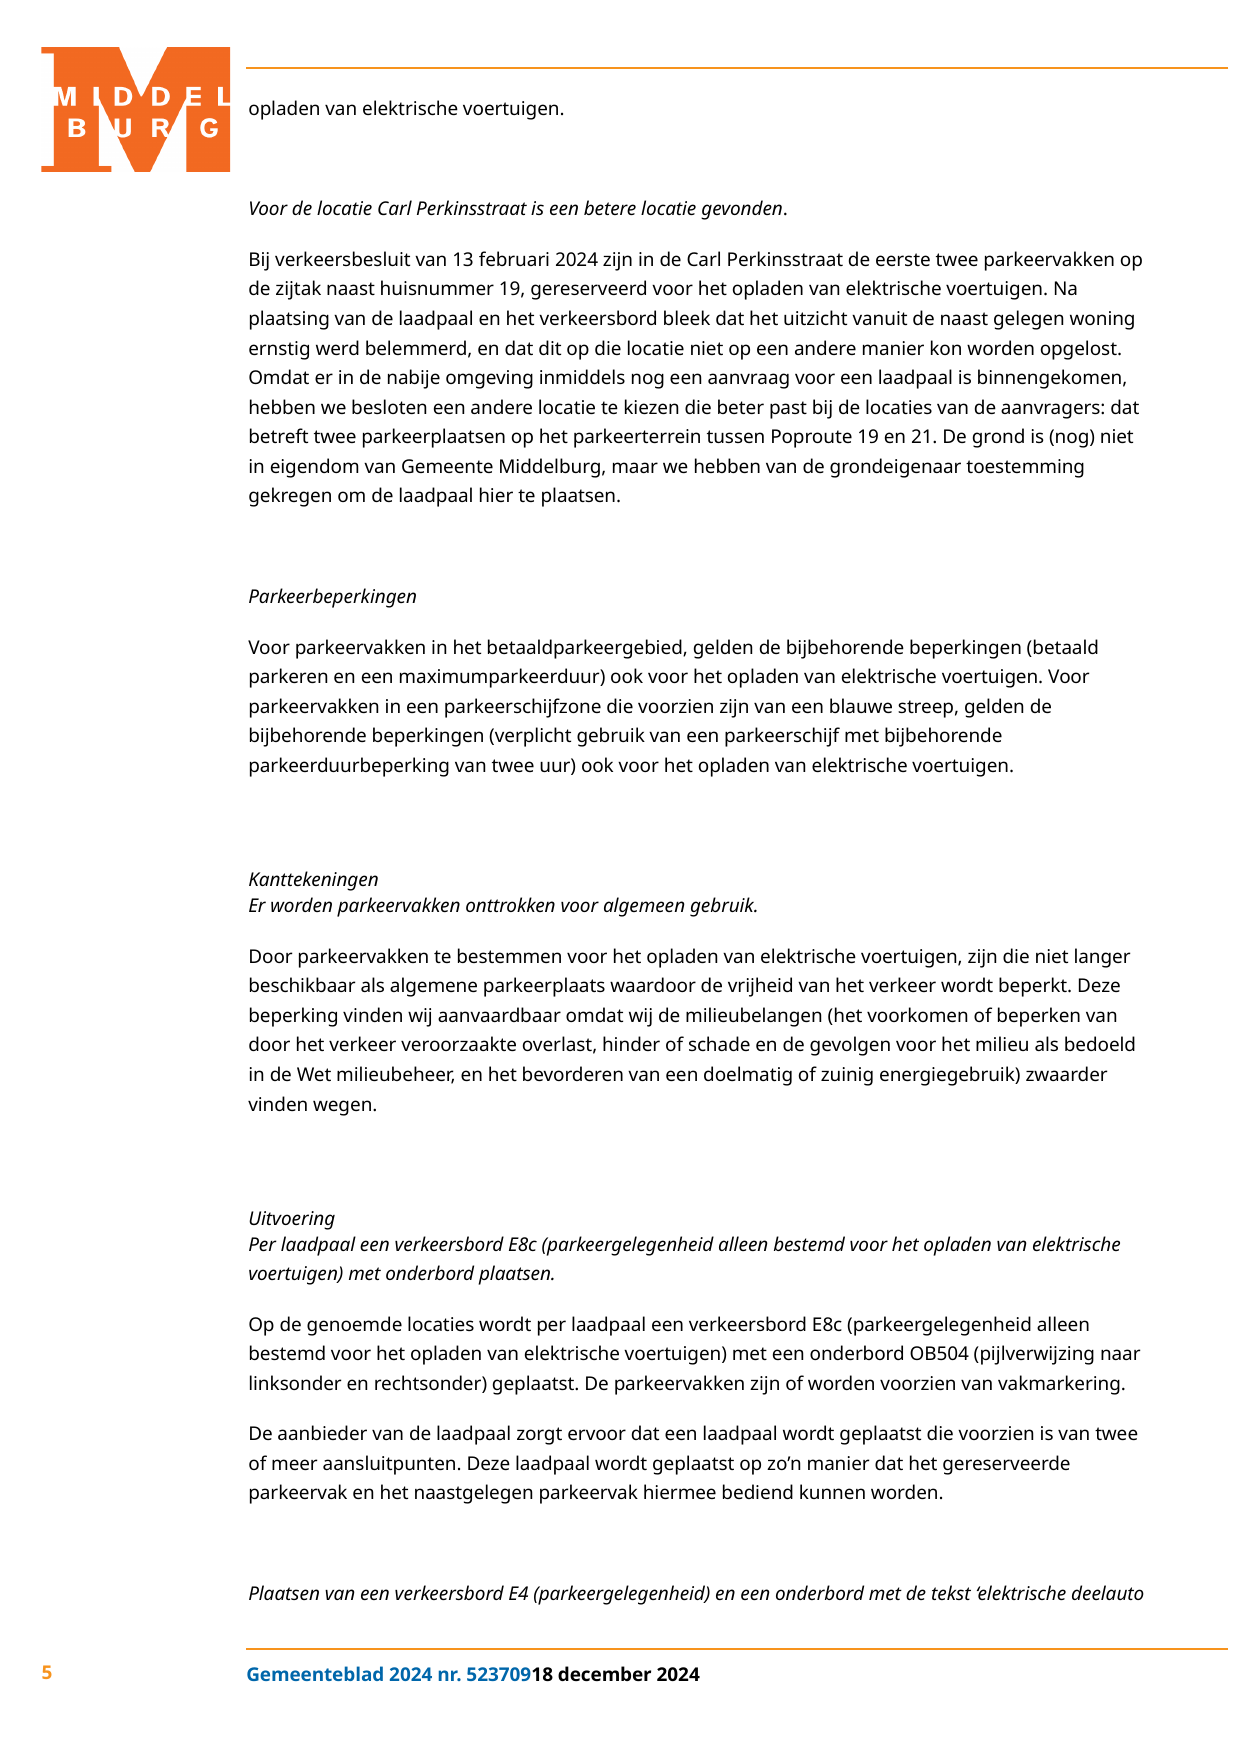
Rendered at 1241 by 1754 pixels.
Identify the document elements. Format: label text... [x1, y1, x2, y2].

text Kanttekeningen [248, 867, 1152, 892]
text De aanbieder van de laadpaal zorgt ervoor dat een laadpaal wordt geplaatst die voorzien is van twee of meer aansluitpunten. Deze laadpaal wordt geplaatst op zo’n manier dat het gereserveerde parkeervak en het naastgelegen parkeervak hiermee bediend kunnen worden. [248, 1420, 1152, 1505]
text Door parkeervakken te bestemmen voor het opladen van elektrische voertuigen, zijn die niet langer beschikbaar als algemene parkeerplaats waardoor de vrijheid van het verkeer wordt beperkt. Deze beperking vinden wij aanvaardbaar omdat wij de milieubelangen (het voorkomen of beperken van door het verkeer veroorzaakte overlast, hinder of schade en de gevolgen voor het milieu als bedoeld in de Wet milieubeheer, en het bevorderen van een doelmatig of zuinig energiegebruik) zwaarder vinden wegen. [248, 943, 1152, 1116]
text Uitvoering [248, 1205, 1152, 1231]
text Bij verkeersbesluit van 13 februari 2024 zijn in de Carl Perkinsstraat de eerste twee parkeervakken op de zijtak naast huisnummer 19, gereserveerd voor het opladen van elektrische voertuigen. Na plaatsing van de laadpaal en het verkeersbord bleek dat het uitzicht vanuit de naast gelegen woning ernstig werd belemmerd, en dat dit op die locatie niet op een andere manier kon worden opgelost. Omdat er in de nabije omgeving inmiddels nog een aanvraag voor een laadpaal is binnengekomen, hebben we besloten een andere locatie te kiezen die beter past bij de locaties van de aanvragers: dat betreft twee parkeerplaatsen op het parkeerterrein tussen Poproute 19 en 21. De grond is (nog) niet in eigendom van Gemeente Middelburg, maar we hebben van de grondeigenaar toestemming gekregen om de laadpaal hier te plaatsen. [248, 246, 1152, 508]
text Op de genoemde locaties wordt per laadpaal een verkeersbord E8c (parkeergelegenheid alleen bestemd voor het opladen van elektrische voertuigen) met een onderbord OB504 (pijlverwijzing naar linksonder en rechtsonder) geplaatst. De parkeervakken zijn of worden voorzien van vakmarkering. [248, 1311, 1152, 1396]
text Er worden parkeervakken onttrokken voor algemeen gebruik. [248, 892, 1152, 918]
text Plaatsen van een verkeersbord E4 (parkeergelegenheid) en een onderbord met de tekst ‘elektrische deelauto [248, 1580, 1152, 1606]
text opladen van elektrische voertuigen. [248, 95, 1152, 121]
text Voor parkeervakken in het betaaldparkeergebied, gelden de bijbehorende beperkingen (betaald parkeren en een maximumparkeerduur) ook voor het opladen van elektrische voertuigen. Voor parkeervakken in een parkeerschijfzone die voorzien zijn van een blauwe streep, gelden de bijbehorende beperkingen (verplicht gebruik van een parkeerschijf met bijbehorende parkeerduurbeperking van twee uur) ook voor het opladen van elektrische voertuigen. [248, 634, 1152, 778]
picture [41, 47, 231, 172]
text Parkeerbeperkingen [248, 583, 1152, 609]
text Voor de locatie Carl Perkinsstraat is een betere locatie gevonden. [248, 196, 1152, 221]
text Per laadpaal een verkeersbord E8c (parkeergelegenheid alleen bestemd voor het opladen van elektrische voertuigen) met onderbord plaatsen. [248, 1231, 1152, 1286]
